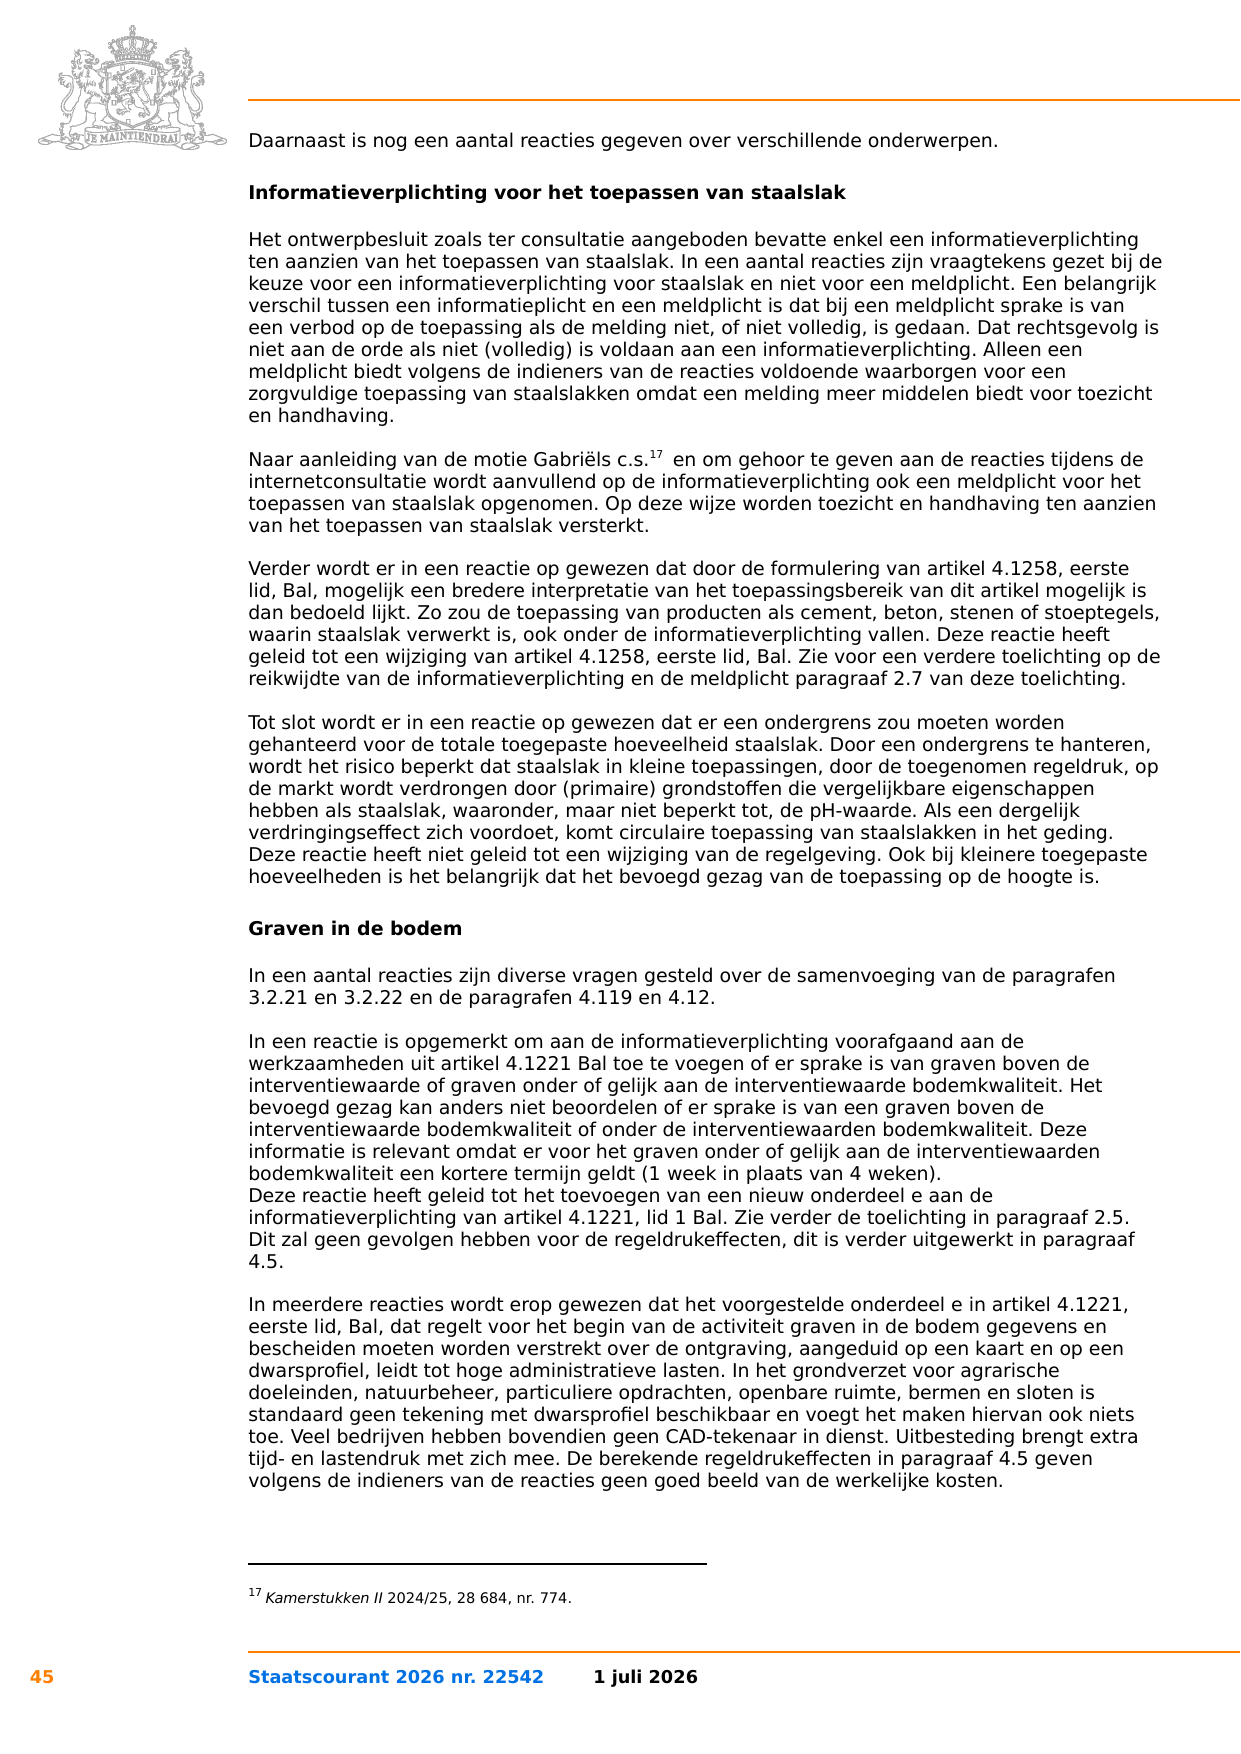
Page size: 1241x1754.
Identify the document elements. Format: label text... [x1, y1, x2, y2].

text Het ontwerpbesluit zoals ter consultatie aangeboden bevatte enkel een informatieverplichting ten aanzien van het toepassen van staalslak. In een aantal reacties zijn vraagtekens gezet bij de keuze voor een informatieverplichting voor staalslak en niet voor een meldplicht. Een belangrijk verschil tussen een informatieplicht en een meldplicht is dat bij een meldplicht sprake is van een verbod op de toepassing als de melding niet, of niet volledig, is gedaan. Dat rechtsgevolg is niet aan de orde als niet (volledig) is voldaan aan een informatieverplichting. Alleen een meldplicht biedt volgens de indieners van de reacties voldoende waarborgen voor een zorgvuldige toepassing van staalslakken omdat een melding meer middelen biedt voor toezicht en handhaving. [248, 229, 1163, 427]
text Deze reactie heeft niet geleid tot een wijziging van de regelgeving. Ook bij kleinere toegepaste hoeveelheden is het belangrijk dat het bevoegd gezag van de toepassing op de hoogte is. [248, 844, 1163, 888]
text In een aantal reacties zijn diverse vragen gesteld over de samenvoeging van de paragrafen 3.2.21 en 3.2.22 en de paragrafen 4.119 en 4.12. [248, 965, 1163, 1009]
text Daarnaast is nog een aantal reacties gegeven over verschillende onderwerpen. [248, 130, 1163, 152]
text In een reactie is opgemerkt om aan de informatieverplichting voorafgaand aan de werkzaamheden uit artikel 4.1221 Bal toe te voegen of er sprake is van graven boven de interventiewaarde of graven onder of gelijk aan de interventiewaarde bodemkwaliteit. Het bevoegd gezag kan anders niet beoordelen of er sprake is van een graven boven de interventiewaarde bodemkwaliteit of onder de interventiewaarden bodemkwaliteit. Deze informatie is relevant omdat er voor het graven onder of gelijk aan de interventiewaarden bodemkwaliteit een kortere termijn geldt (1 week in plaats van 4 weken). [248, 1031, 1163, 1184]
text In meerdere reacties wordt erop gewezen dat het voorgestelde onderdeel e in artikel 4.1221, eerste lid, Bal, dat regelt voor het begin van de activiteit graven in de bodem gegevens en bescheiden moeten worden verstrekt over de ontgraving, aangeduid op een kaart en op een dwarsprofiel, leidt tot hoge administratieve lasten. In het grondverzet voor agrarische doeleinden, natuurbeheer, particuliere opdrachten, openbare ruimte, bermen en sloten is standaard geen tekening met dwarsprofiel beschikbaar en voegt het maken hiervan ook niets toe. Veel bedrijven hebben bovendien geen CAD-tekenaar in dienst. Uitbesteding brengt extra tijd- en lastendruk met zich mee. De berekende regeldrukeffecten in paragraaf 4.5 geven volgens de indieners van de reacties geen goed beeld van de werkelijke kosten. [248, 1294, 1163, 1492]
text Verder wordt er in een reactie op gewezen dat door de formulering van artikel 4.1258, eerste lid, Bal, mogelijk een bredere interpretatie van het toepassingsbereik van dit artikel mogelijk is dan bedoeld lijkt. Zo zou de toepassing van producten als cement, beton, stenen of stoeptegels, waarin staalslak verwerkt is, ook onder de informatieverplichting vallen. Deze reactie heeft geleid tot een wijziging van artikel 4.1258, eerste lid, Bal. Zie voor een verdere toelichting op de reikwijdte van de informatieverplichting en de meldplicht paragraaf 2.7 van deze toelichting. [248, 558, 1163, 690]
picture [38, 25, 227, 150]
subtitle Informatieverplichting voor het toepassen van staalslak [248, 182, 1163, 204]
text Kamerstukken II 2024/25, 28 684, nr. 774. [248, 1586, 1163, 1608]
text Deze reactie heeft geleid tot het toevoegen van een nieuw onderdeel e aan de informatieverplichting van artikel 4.1221, lid 1 Bal. Zie verder de toelichting in paragraaf 2.5. Dit zal geen gevolgen hebben voor de regeldrukeffecten, dit is verder uitgewerkt in paragraaf 4.5. [248, 1184, 1163, 1272]
subtitle Graven in de bodem [248, 918, 1163, 940]
text Naar aanleiding van de motie Gabriëls c.s. en om gehoor te geven aan de reacties tijdens de internetconsultatie wordt aanvullend op de informatieverplichting ook een meldplicht voor het toepassen van staalslak opgenomen. Op deze wijze worden toezicht en handhaving ten aanzien van het toepassen van staalslak versterkt. [248, 448, 1163, 536]
text Tot slot wordt er in een reactie op gewezen dat er een ondergrens zou moeten worden gehanteerd voor de totale toegepaste hoeveelheid staalslak. Door een ondergrens te hanteren, wordt het risico beperkt dat staalslak in kleine toepassingen, door de toegenomen regeldruk, op de markt wordt verdrongen door (primaire) grondstoffen die vergelijkbare eigenschappen hebben als staalslak, waaronder, maar niet beperkt tot, de pH-waarde. Als een dergelijk verdringingseffect zich voordoet, komt circulaire toepassing van staalslakken in het geding. [248, 712, 1163, 844]
